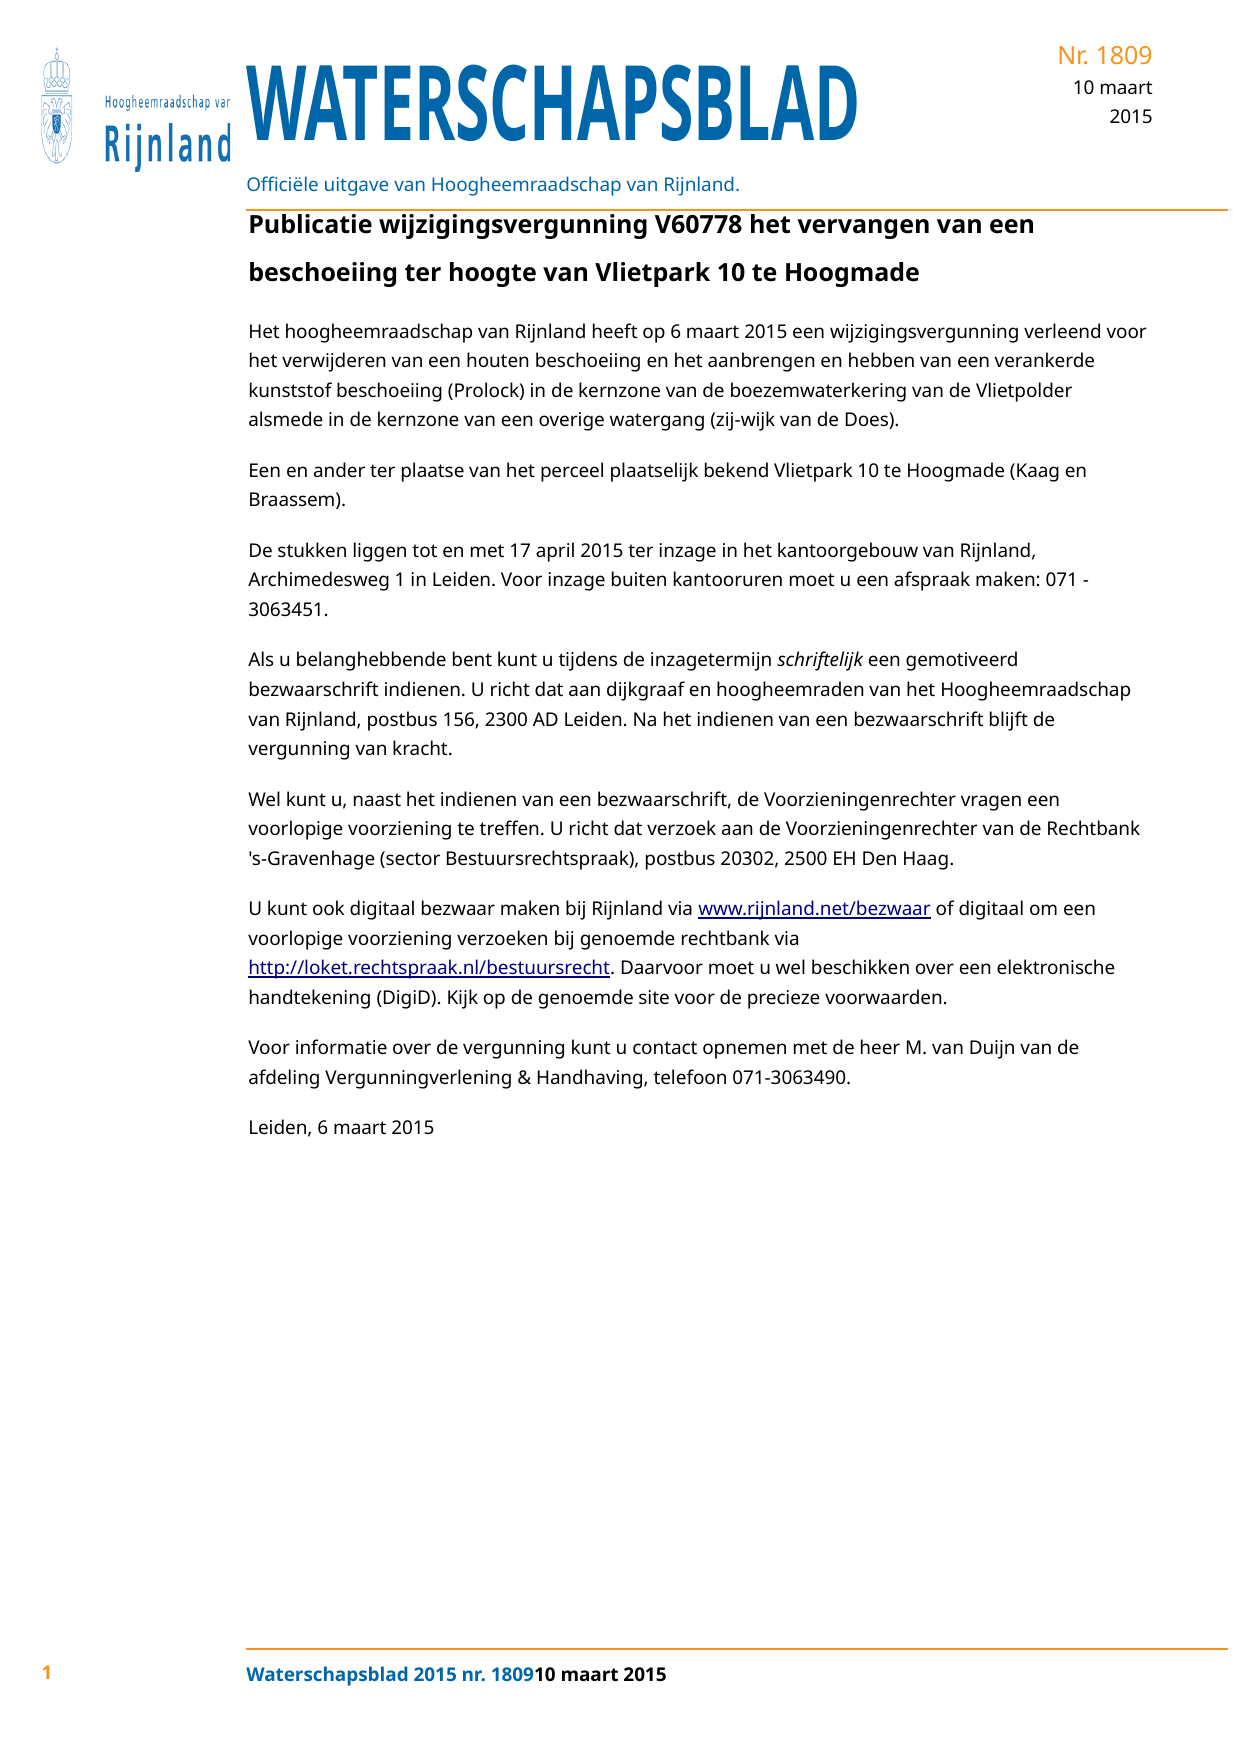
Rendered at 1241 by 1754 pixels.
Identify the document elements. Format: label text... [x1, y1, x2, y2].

text Een en ander ter plaatse van het perceel plaatselijk bekend Vlietpark 10 te Hoogmade (Kaag en Braassem). [248, 457, 1152, 512]
text U kunt ook digitaal bezwaar maken bij Rijnland via www.rijnland.net/bezwaar of digitaal om een voorlopige voorziening verzoeken bij genoemde rechtbank via http://loket.rechtspraak.nl/bestuursrecht. Daarvoor moet u wel beschikken over een elektronische handtekening (DigiD). Kijk op de genoemde site voor de precieze voorwaarden. [248, 895, 1152, 1010]
picture [41, 47, 231, 172]
text Voor informatie over de vergunning kunt u contact opnemen met de heer M. van Duijn van de afdeling Vergunningverlening & Handhaving, telefoon 071-3063490. [248, 1034, 1152, 1090]
text Leiden, 6 maart 2015 [248, 1114, 1152, 1140]
text Wel kunt u, naast het indienen van een bezwaarschrift, de Voorzieningenrechter vragen een voorlopige voorziening te treffen. U richt dat verzoek aan de Voorzieningenrechter van de Rechtbank 's-Gravenhage (sector Bestuursrechtspraak), postbus 20302, 2500 EH Den Haag. [248, 786, 1152, 871]
text Publicatie wijzigingsvergunning V60778 het vervangen van een beschoeiing ter hoogte van Vlietpark 10 te Hoogmade [248, 211, 1152, 288]
text Het hoogheemraadschap van Rijnland heeft op 6 maart 2015 een wijzigingsvergunning verleend voor het verwijderen van een houten beschoeiing en het aanbrengen en hebben van een verankerde kunststof beschoeiing (Prolock) in de kernzone van de boezemwaterkering van de Vlietpolder alsmede in de kernzone van een overige watergang (zij-wijk van de Does). [248, 318, 1152, 432]
text De stukken liggen tot en met 17 april 2015 ter inzage in het kantoorgebouw van Rijnland, Archimedesweg 1 in Leiden. Voor inzage buiten kantooruren moet u een afspraak maken: 071 - 3063451. [248, 537, 1152, 622]
text Als u belanghebbende bent kunt u tijdens de inzagetermijn schriftelijk een gemotiveerd bezwaarschrift indienen. U richt dat aan dijkgraaf en hoogheemraden van het Hoogheemraadschap van Rijnland, postbus 156, 2300 AD Leiden. Na het indienen van een bezwaarschrift blijft de vergunning van kracht. [248, 647, 1152, 761]
